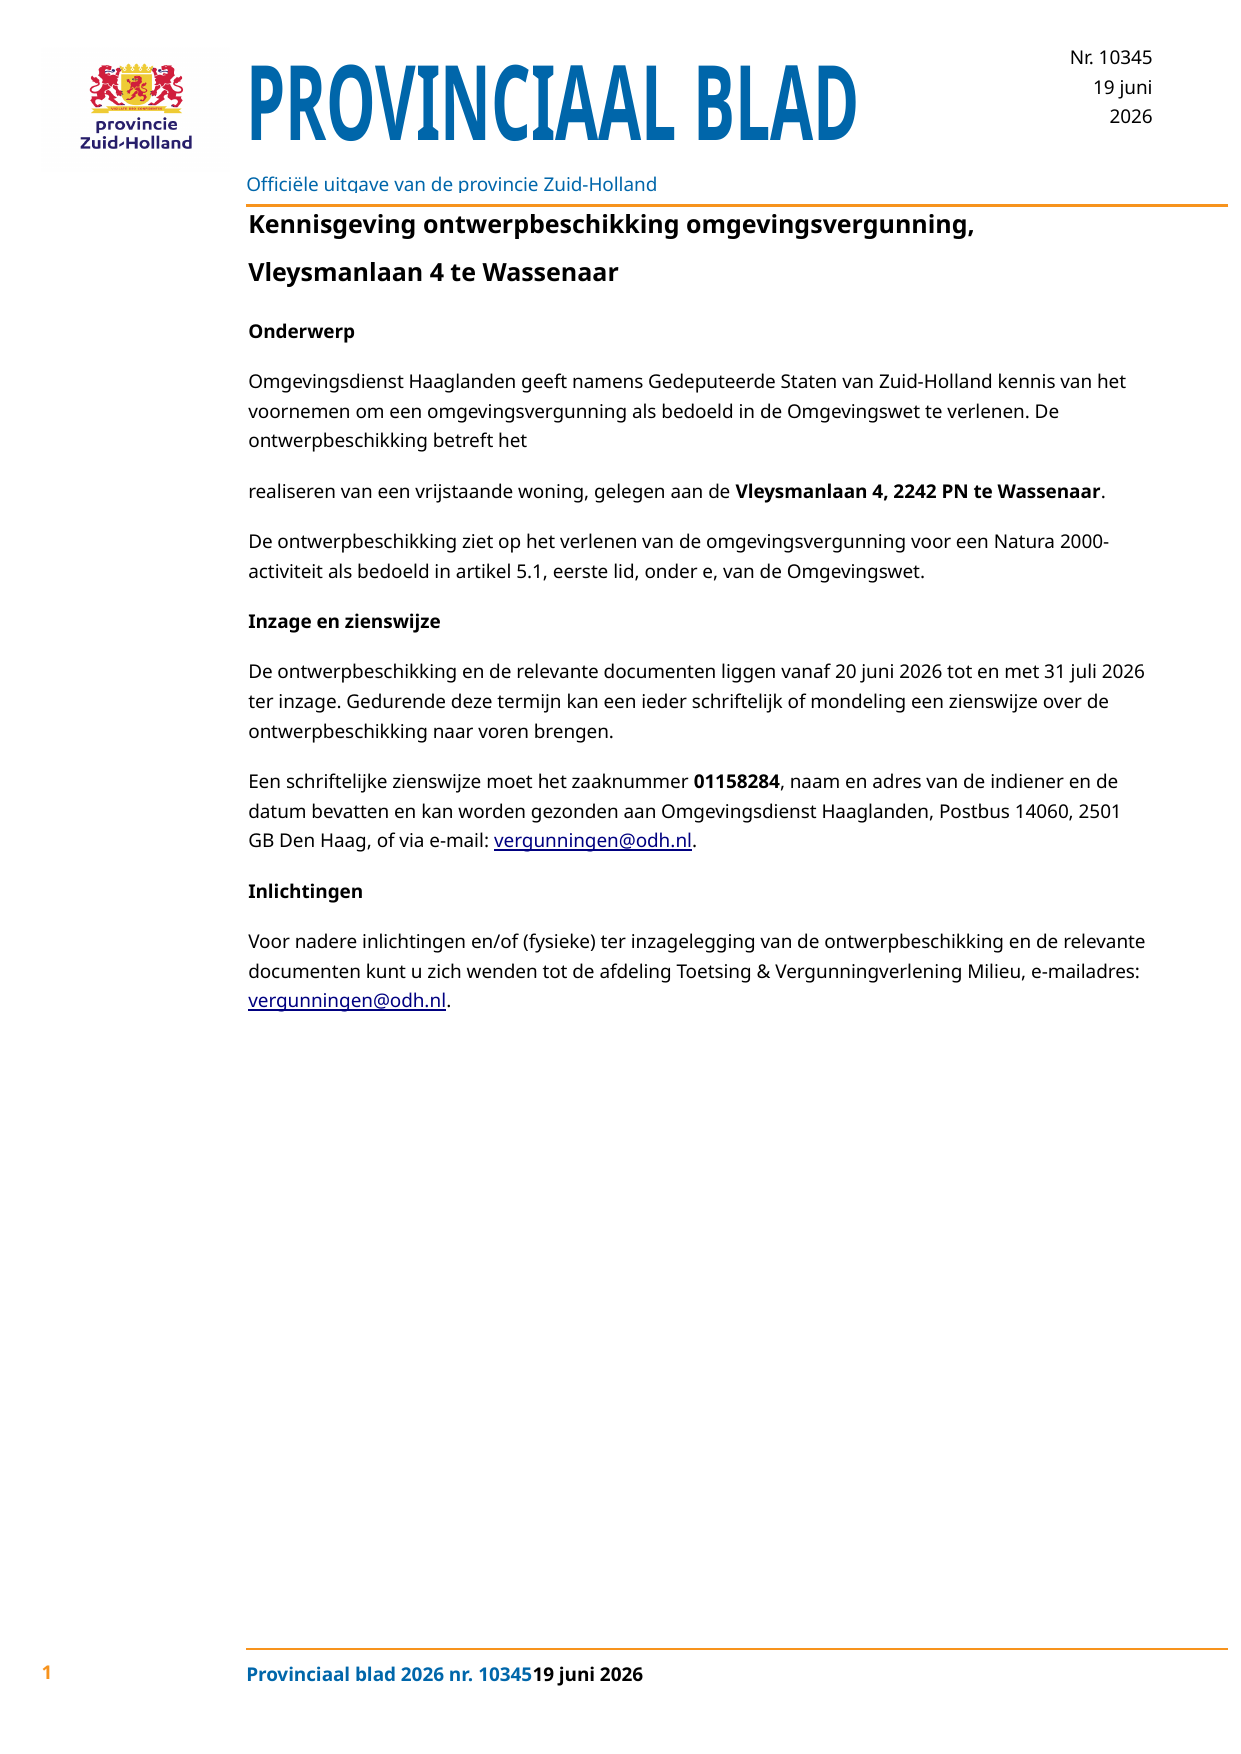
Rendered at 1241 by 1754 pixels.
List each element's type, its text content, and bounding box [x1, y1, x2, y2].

text Inzage en zienswijze [248, 608, 1152, 634]
picture [41, 47, 231, 172]
text Kennisgeving ontwerpbeschikking omgevingsvergunning, Vleysmanlaan 4 te Wassenaar [248, 207, 1152, 288]
text Omgevingsdienst Haaglanden geeft namens Gedeputeerde Staten van Zuid-Holland kennis van het voornemen om een omgevingsvergunning als bedoeld in de Omgevingswet te verlenen. De ontwerpbeschikking betreft het [248, 368, 1152, 453]
text De ontwerpbeschikking en de relevante documenten liggen vanaf 20 juni 2026 tot en met 31 juli 2026 ter inzage. Gedurende deze termijn kan een ieder schriftelijk of mondeling een zienswijze over de ontwerpbeschikking naar voren brengen. [248, 659, 1152, 744]
text Onderwerp [248, 318, 1152, 344]
text Een schriftelijke zienswijze moet het zaaknummer 01158284, naam en adres van de indiener en de datum bevatten en kan worden gezonden aan Omgevingsdienst Haaglanden, Postbus 14060, 2501 GB Den Haag, of via e-mail: vergunningen@odh.nl. [248, 768, 1152, 853]
text Inlichtingen [248, 878, 1152, 904]
text Voor nadere inlichtingen en/of (fysieke) ter inzagelegging van de ontwerpbeschikking en de relevante documenten kunt u zich wenden tot de afdeling Toetsing & Vergunningverlening Milieu, e-mailadres: vergunningen@odh.nl. [248, 928, 1152, 1013]
text De ontwerpbeschikking ziet op het verlenen van de omgevingsvergunning voor een Natura 2000-activiteit als bedoeld in artikel 5.1, eerste lid, onder e, van de Omgevingswet. [248, 528, 1152, 584]
text realiseren van een vrijstaande woning, gelegen aan de Vleysmanlaan 4, 2242 PN te Wassenaar. [248, 478, 1152, 504]
